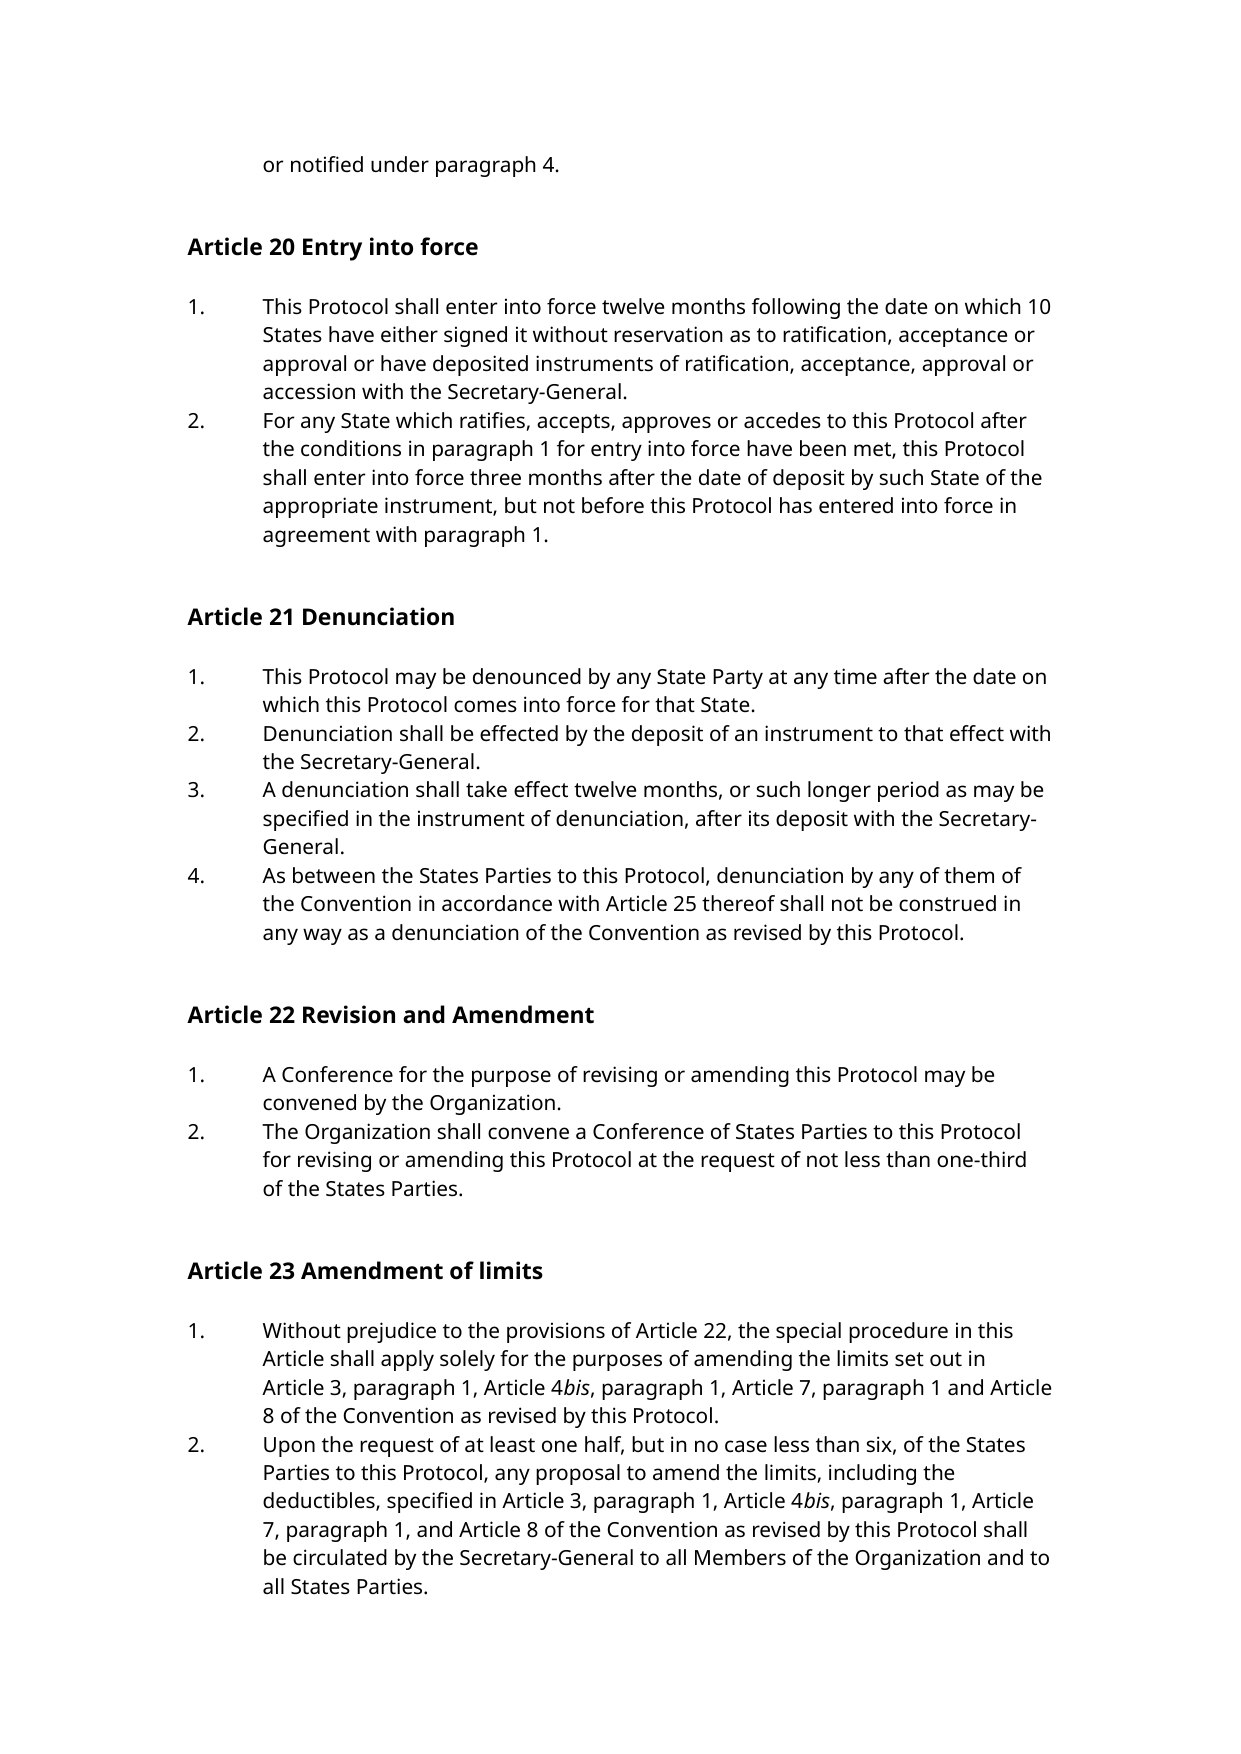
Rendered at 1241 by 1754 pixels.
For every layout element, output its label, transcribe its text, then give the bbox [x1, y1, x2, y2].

list Denunciation shall be effected by the deposit of an instrument to that effect with the Secretary-General. [187, 719, 1053, 776]
list This Protocol shall enter into force twelve months following the date on which 10 States have either signed it without reservation as to ratification, acceptance or approval or have deposited instruments of ratification, acceptance, approval or accession with the Secretary-General. [187, 292, 1053, 406]
list Upon the request of at least one half, but in no case less than six, of the States Parties to this Protocol, any proposal to amend the limits, including the deductibles, specified in Article 3, paragraph 1, Article 4bis, paragraph 1, Article 7, paragraph 1, and Article 8 of the Convention as revised by this Protocol shall be circulated by the Secretary-General to all Members of the Organization and to all States Parties. [187, 1430, 1053, 1600]
subtitle Article 20 Entry into force [187, 231, 1053, 262]
list The Organization shall convene a Conference of States Parties to this Protocol for revising or amending this Protocol at the request of not less than one-third of the States Parties. [187, 1117, 1053, 1202]
list Without prejudice to the provisions of Article 22, the special procedure in this Article shall apply solely for the purposes of amending the limits set out in Article 3, paragraph 1, Article 4bis, paragraph 1, Article 7, paragraph 1 and Article 8 of the Convention as revised by this Protocol. [187, 1316, 1053, 1430]
subtitle Article 21 Denunciation [187, 601, 1053, 632]
list For any State which ratifies, accepts, approves or accedes to this Protocol after the conditions in paragraph 1 for entry into force have been met, this Protocol shall enter into force three months after the date of deposit by such State of the appropriate instrument, but not before this Protocol has entered into force in agreement with paragraph 1. [187, 406, 1053, 548]
subtitle Article 22 Revision and Amendment [187, 999, 1053, 1030]
list or notified under paragraph 4. [187, 150, 1053, 178]
list This Protocol may be denounced by any State Party at any time after the date on which this Protocol comes into force for that State. [187, 662, 1053, 719]
list A denunciation shall take effect twelve months, or such longer period as may be specified in the instrument of denunciation, after its deposit with the Secretary-General. [187, 776, 1053, 861]
list A Conference for the purpose of revising or amending this Protocol may be convened by the Organization. [187, 1060, 1053, 1117]
subtitle Article 23 Amendment of limits [187, 1255, 1053, 1286]
list As between the States Parties to this Protocol, denunciation by any of them of the Convention in accordance with Article 25 thereof shall not be construed in any way as a denunciation of the Convention as revised by this Protocol. [187, 861, 1053, 946]
